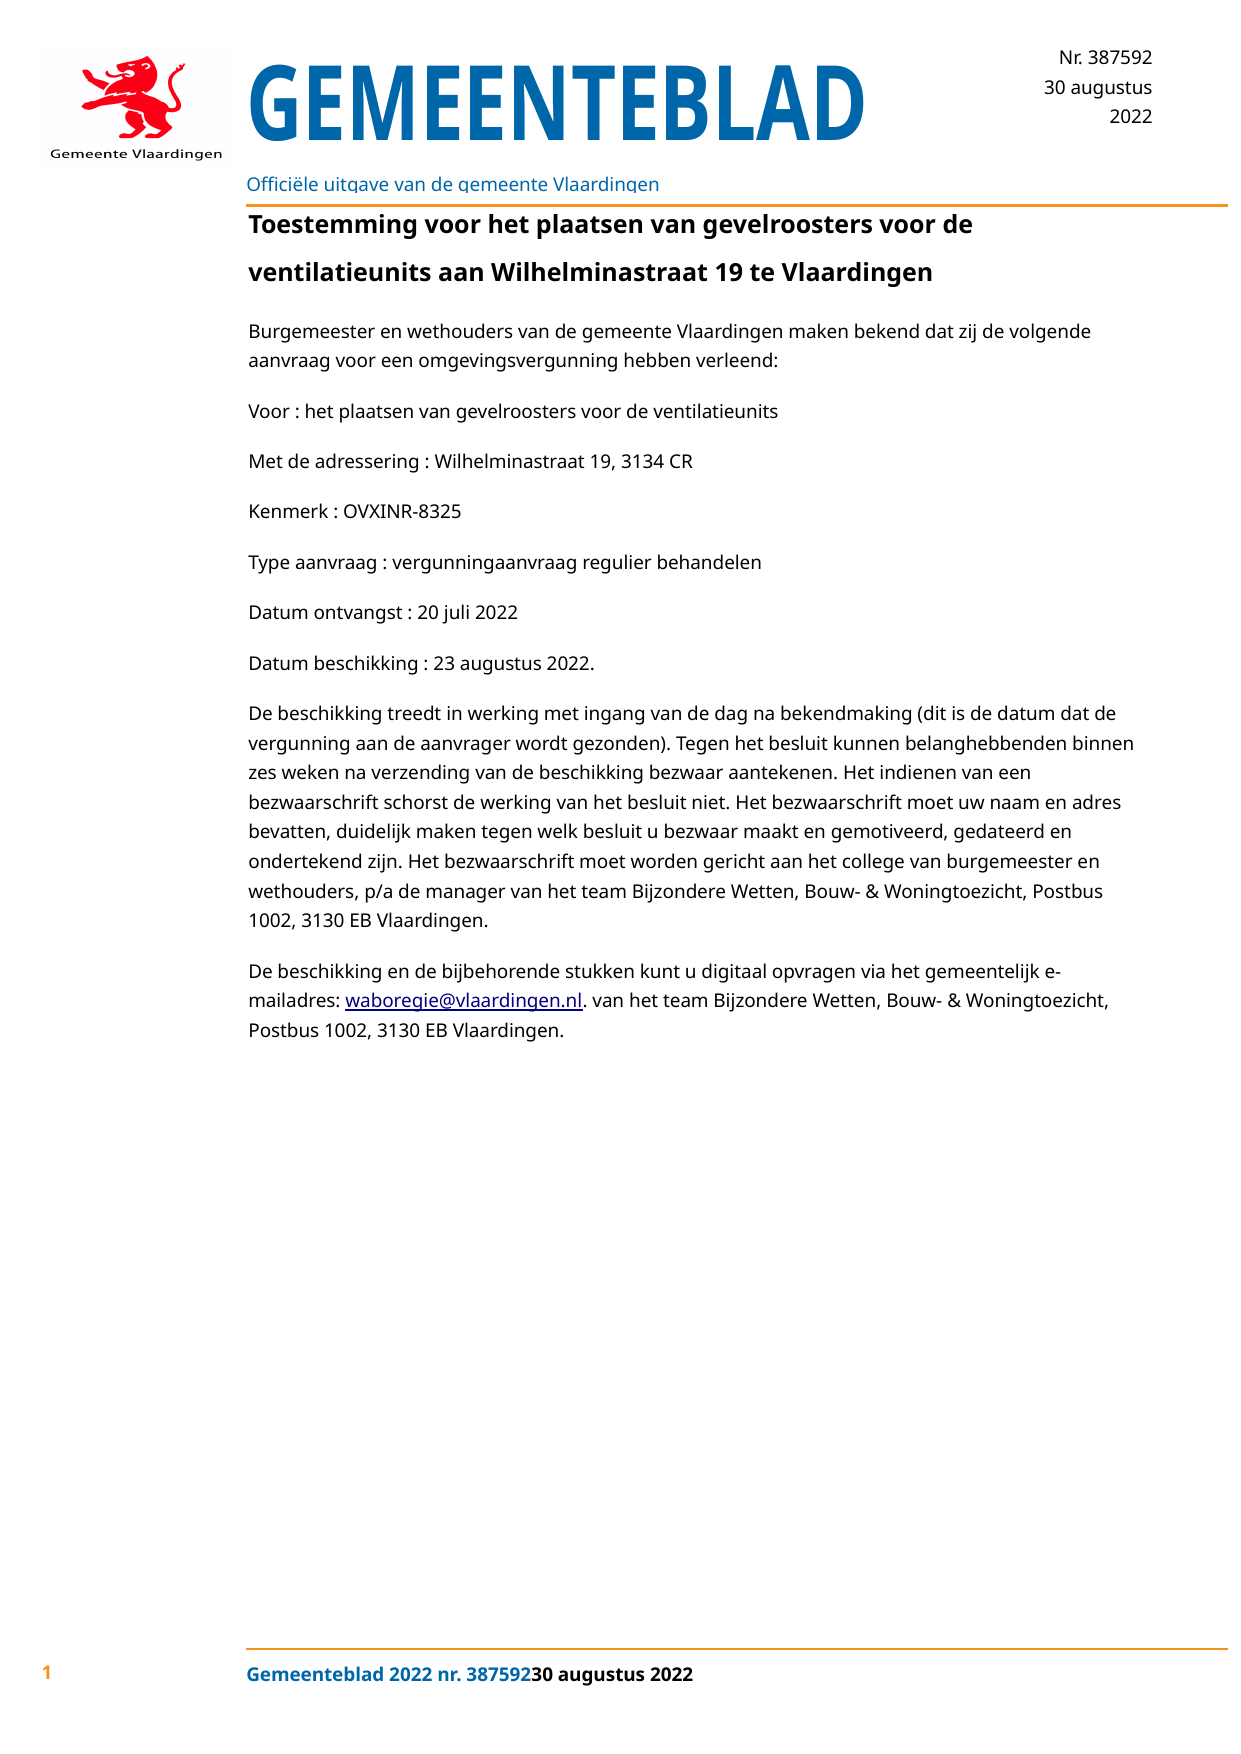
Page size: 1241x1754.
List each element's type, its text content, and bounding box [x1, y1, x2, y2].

text Burgemeester en wethouders van de gemeente Vlaardingen maken bekend dat zij de volgende aanvraag voor een omgevingsvergunning hebben verleend: [248, 318, 1152, 373]
text Datum ontvangst : 20 juli 2022 [248, 599, 1152, 625]
text Kenmerk : OVXINR-8325 [248, 499, 1152, 524]
text Type aanvraag : vergunningaanvraag regulier behandelen [248, 549, 1152, 575]
text De beschikking treedt in werking met ingang van de dag na bekendmaking (dit is de datum dat de vergunning aan de aanvrager wordt gezonden). Tegen het besluit kunnen belanghebbenden binnen zes weken na verzending van de beschikking bezwaar aantekenen. Het indienen van een bezwaarschrift schorst de werking van het besluit niet. Het bezwaarschrift moet uw naam en adres bevatten, duidelijk maken tegen welk besluit u bezwaar maakt en gemotiveerd, gedateerd en ondertekend zijn. Het bezwaarschrift moet worden gericht aan het college van burgemeester en wethouders, p/a de manager van het team Bijzondere Wetten, Bouw- & Woningtoezicht, Postbus 1002, 3130 EB Vlaardingen. [248, 700, 1152, 933]
text De beschikking en de bijbehorende stukken kunt u digitaal opvragen via het gemeentelijk e-mailadres: waboregie@vlaardingen.nl. van het team Bijzondere Wetten, Bouw- & Woningtoezicht, Postbus 1002, 3130 EB Vlaardingen. [248, 958, 1152, 1043]
picture [41, 47, 231, 172]
text Datum beschikking : 23 augustus 2022. [248, 650, 1152, 676]
text Toestemming voor het plaatsen van gevelroosters voor de ventilatieunits aan Wilhelminastraat 19 te Vlaardingen [248, 207, 1152, 288]
text Voor : het plaatsen van gevelroosters voor de ventilatieunits [248, 398, 1152, 424]
text Met de adressering : Wilhelminastraat 19, 3134 CR [248, 448, 1152, 474]
